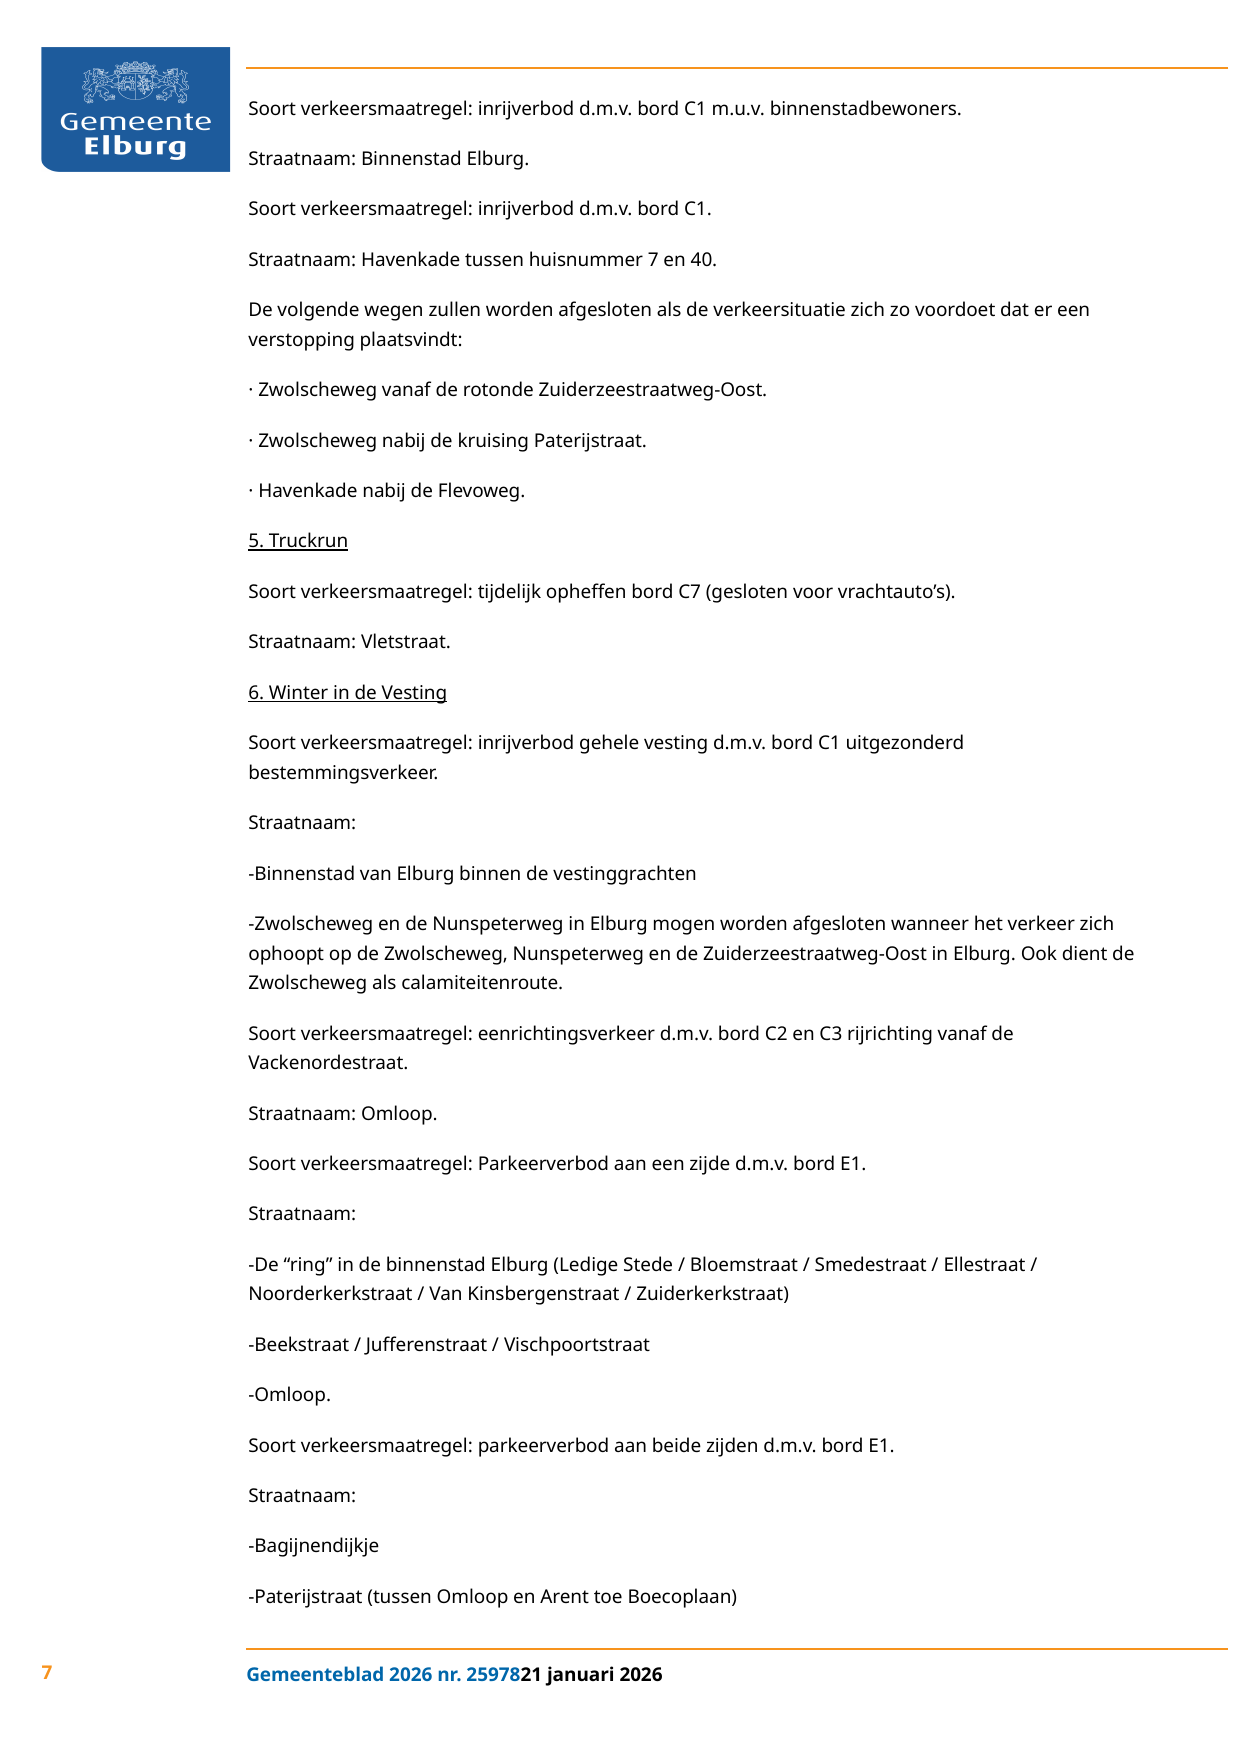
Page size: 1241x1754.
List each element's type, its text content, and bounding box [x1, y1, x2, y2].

text De volgende wegen zullen worden afgesloten als de verkeersituatie zich zo voordoet dat er een verstopping plaatsvindt: [248, 296, 1152, 352]
text Straatnaam: [248, 1482, 1152, 1508]
text Straatnaam: Binnenstad Elburg. [248, 145, 1152, 171]
text Soort verkeersmaatregel: inrijverbod d.m.v. bord C1. [248, 196, 1152, 221]
text Soort verkeersmaatregel: inrijverbod gehele vesting d.m.v. bord C1 uitgezonderd bestemmingsverkeer. [248, 729, 1152, 785]
text Straatnaam: Vletstraat. [248, 628, 1152, 654]
text · Zwolscheweg nabij de kruising Paterijstraat. [248, 427, 1152, 453]
text Soort verkeersmaatregel: tijdelijk opheffen bord C7 (gesloten voor vrachtauto’s). [248, 578, 1152, 604]
text Straatnaam: Omloop. [248, 1100, 1152, 1126]
text Straatnaam: Havenkade tussen huisnummer 7 en 40. [248, 246, 1152, 272]
text -Paterijstraat (tussen Omloop en Arent toe Boecoplaan) [248, 1583, 1152, 1609]
text -Binnenstad van Elburg binnen de vestinggrachten [248, 860, 1152, 886]
text -Omloop. [248, 1381, 1152, 1407]
text Straatnaam: [248, 809, 1152, 835]
text Soort verkeersmaatregel: inrijverbod d.m.v. bord C1 m.u.v. binnenstadbewoners. [248, 95, 1152, 121]
text Soort verkeersmaatregel: Parkeerverbod aan een zijde d.m.v. bord E1. [248, 1150, 1152, 1176]
text Straatnaam: [248, 1201, 1152, 1226]
text Soort verkeersmaatregel: parkeerverbod aan beide zijden d.m.v. bord E1. [248, 1432, 1152, 1458]
text · Zwolscheweg vanaf de rotonde Zuiderzeestraatweg-Oost. [248, 376, 1152, 402]
text 5. Truckrun [248, 528, 1152, 553]
text -Bagijnendijkje [248, 1533, 1152, 1558]
picture [41, 47, 231, 172]
text -De “ring” in de binnenstad Elburg (Ledige Stede / Bloemstraat / Smedestraat / Ellestraat / Noorderkerkstraat / Van Kinsbergenstraat / Zuiderkerkstraat) [248, 1251, 1152, 1306]
text 6. Winter in de Vesting [248, 679, 1152, 705]
text · Havenkade nabij de Flevoweg. [248, 477, 1152, 503]
text Soort verkeersmaatregel: eenrichtingsverkeer d.m.v. bord C2 en C3 rijrichting vanaf de Vackenordestraat. [248, 1020, 1152, 1075]
text -Beekstraat / Jufferenstraat / Vischpoortstraat [248, 1331, 1152, 1357]
text -Zwolscheweg en de Nunspeterweg in Elburg mogen worden afgesloten wanneer het verkeer zich ophoopt op de Zwolscheweg, Nunspeterweg en de Zuiderzeestraatweg-Oost in Elburg. Ook dient de Zwolscheweg als calamiteitenroute. [248, 910, 1152, 995]
